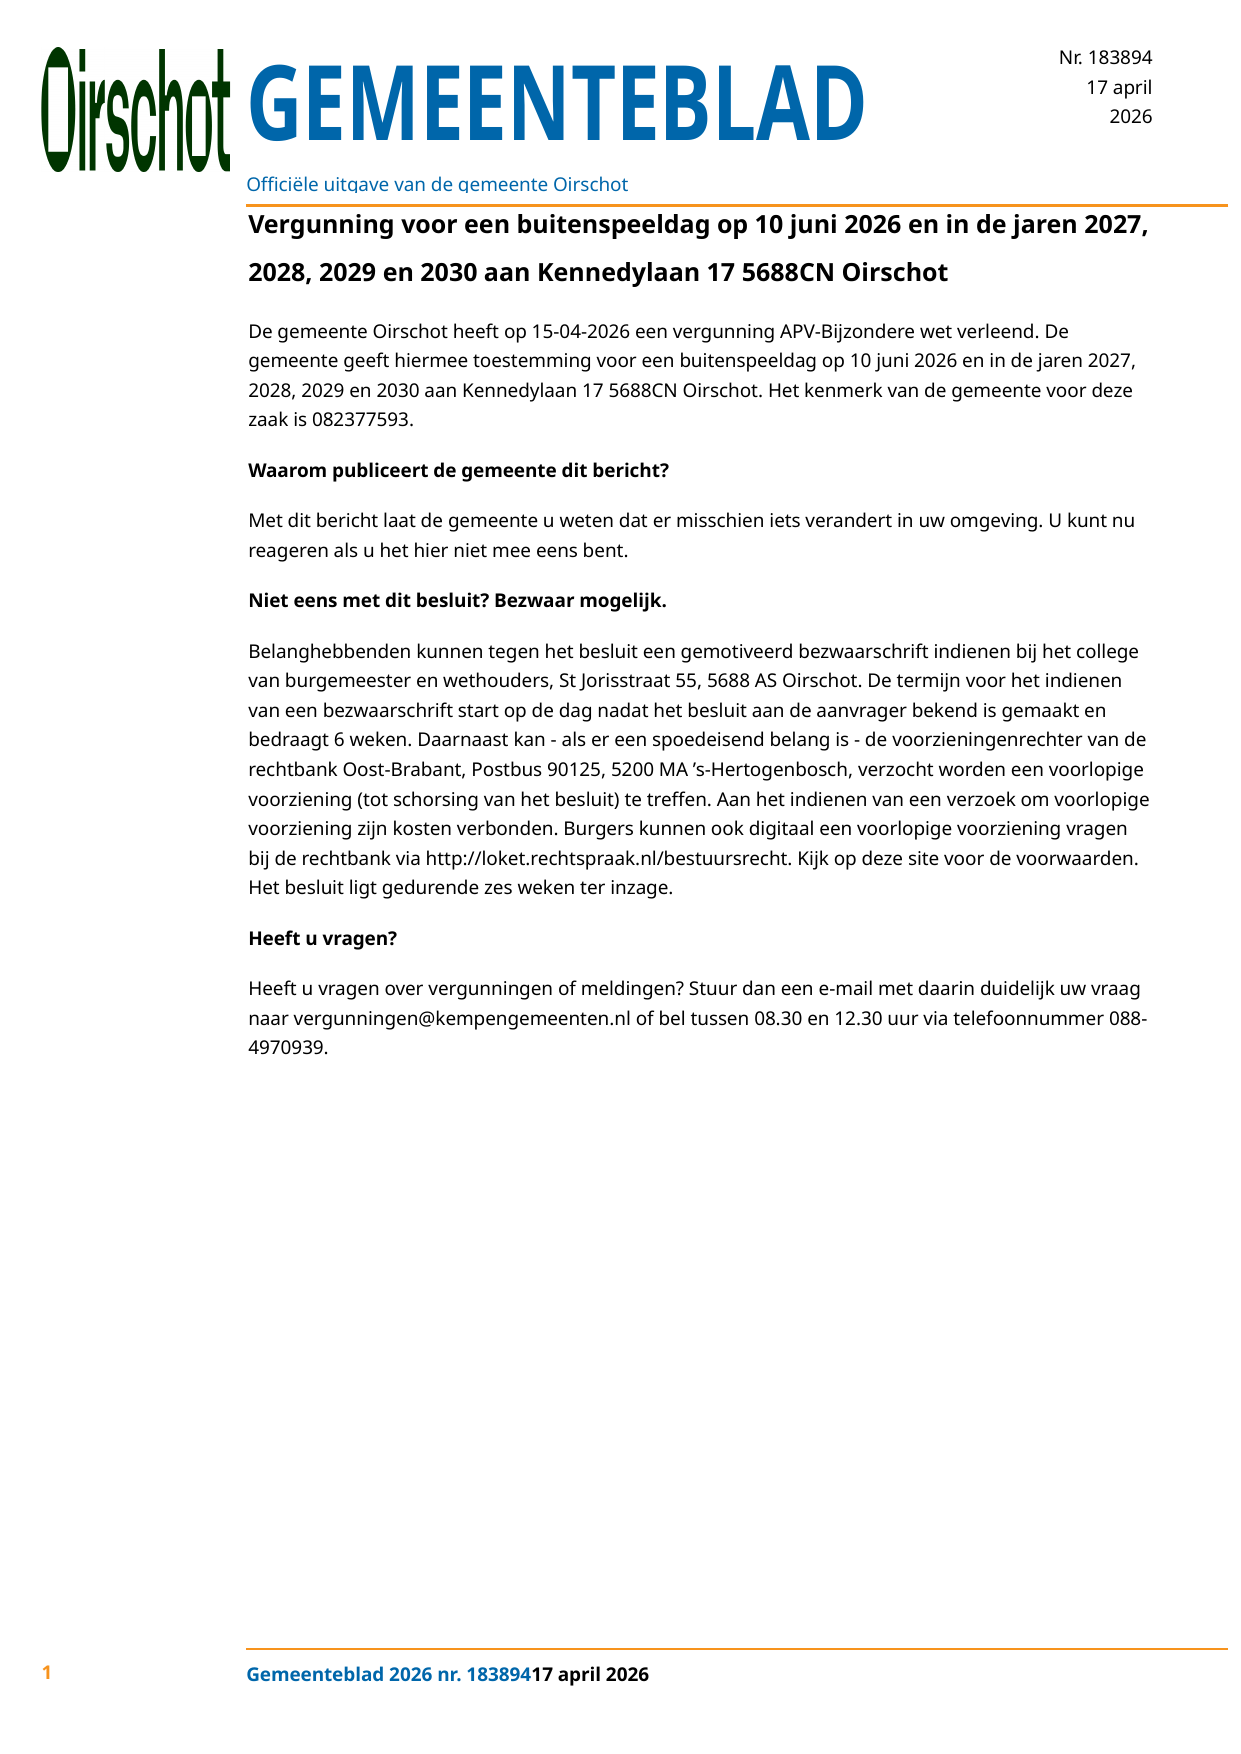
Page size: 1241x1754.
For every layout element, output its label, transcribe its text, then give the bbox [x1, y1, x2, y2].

text Belanghebbenden kunnen tegen het besluit een gemotiveerd bezwaarschrift indienen bij het college van burgemeester en wethouders, St Jorisstraat 55, 5688 AS Oirschot. De termijn voor het indienen van een bezwaarschrift start op de dag nadat het besluit aan de aanvrager bekend is gemaakt en bedraagt 6 weken. Daarnaast kan - als er een spoedeisend belang is - de voorzieningenrechter van de rechtbank Oost-Brabant, Postbus 90125, 5200 MA ’s-Hertogenbosch, verzocht worden een voorlopige voorziening (tot schorsing van het besluit) te treffen. Aan het indienen van een verzoek om voorlopige voorziening zijn kosten verbonden. Burgers kunnen ook digitaal een voorlopige voorziening vragen bij de rechtbank via http://loket.rechtspraak.nl/bestuursrecht. Kijk op deze site voor de voorwaarden. Het besluit ligt gedurende zes weken ter inzage. [248, 638, 1152, 900]
text Met dit bericht laat de gemeente u weten dat er misschien iets verandert in uw omgeving. U kunt nu reageren als u het hier niet mee eens bent. [248, 507, 1152, 563]
text Heeft u vragen over vergunningen of meldingen? Stuur dan een e-mail met daarin duidelijk uw vraag naar vergunningen@kempengemeenten.nl of bel tussen 08.30 en 12.30 uur via telefoonnummer 088-4970939. [248, 975, 1152, 1060]
text Vergunning voor een buitenspeeldag op 10 juni 2026 en in de jaren 2027, 2028, 2029 en 2030 aan Kennedylaan 17 5688CN Oirschot [248, 207, 1152, 288]
text Niet eens met dit besluit? Bezwaar mogelijk. [248, 587, 1152, 613]
picture [41, 47, 231, 172]
text De gemeente Oirschot heeft op 15-04-2026 een vergunning APV-Bijzondere wet verleend. De gemeente geeft hiermee toestemming voor een buitenspeeldag op 10 juni 2026 en in de jaren 2027, 2028, 2029 en 2030 aan Kennedylaan 17 5688CN Oirschot. Het kenmerk van de gemeente voor deze zaak is 082377593. [248, 318, 1152, 432]
text Waarom publiceert de gemeente dit bericht? [248, 457, 1152, 483]
text Heeft u vragen? [248, 925, 1152, 951]
